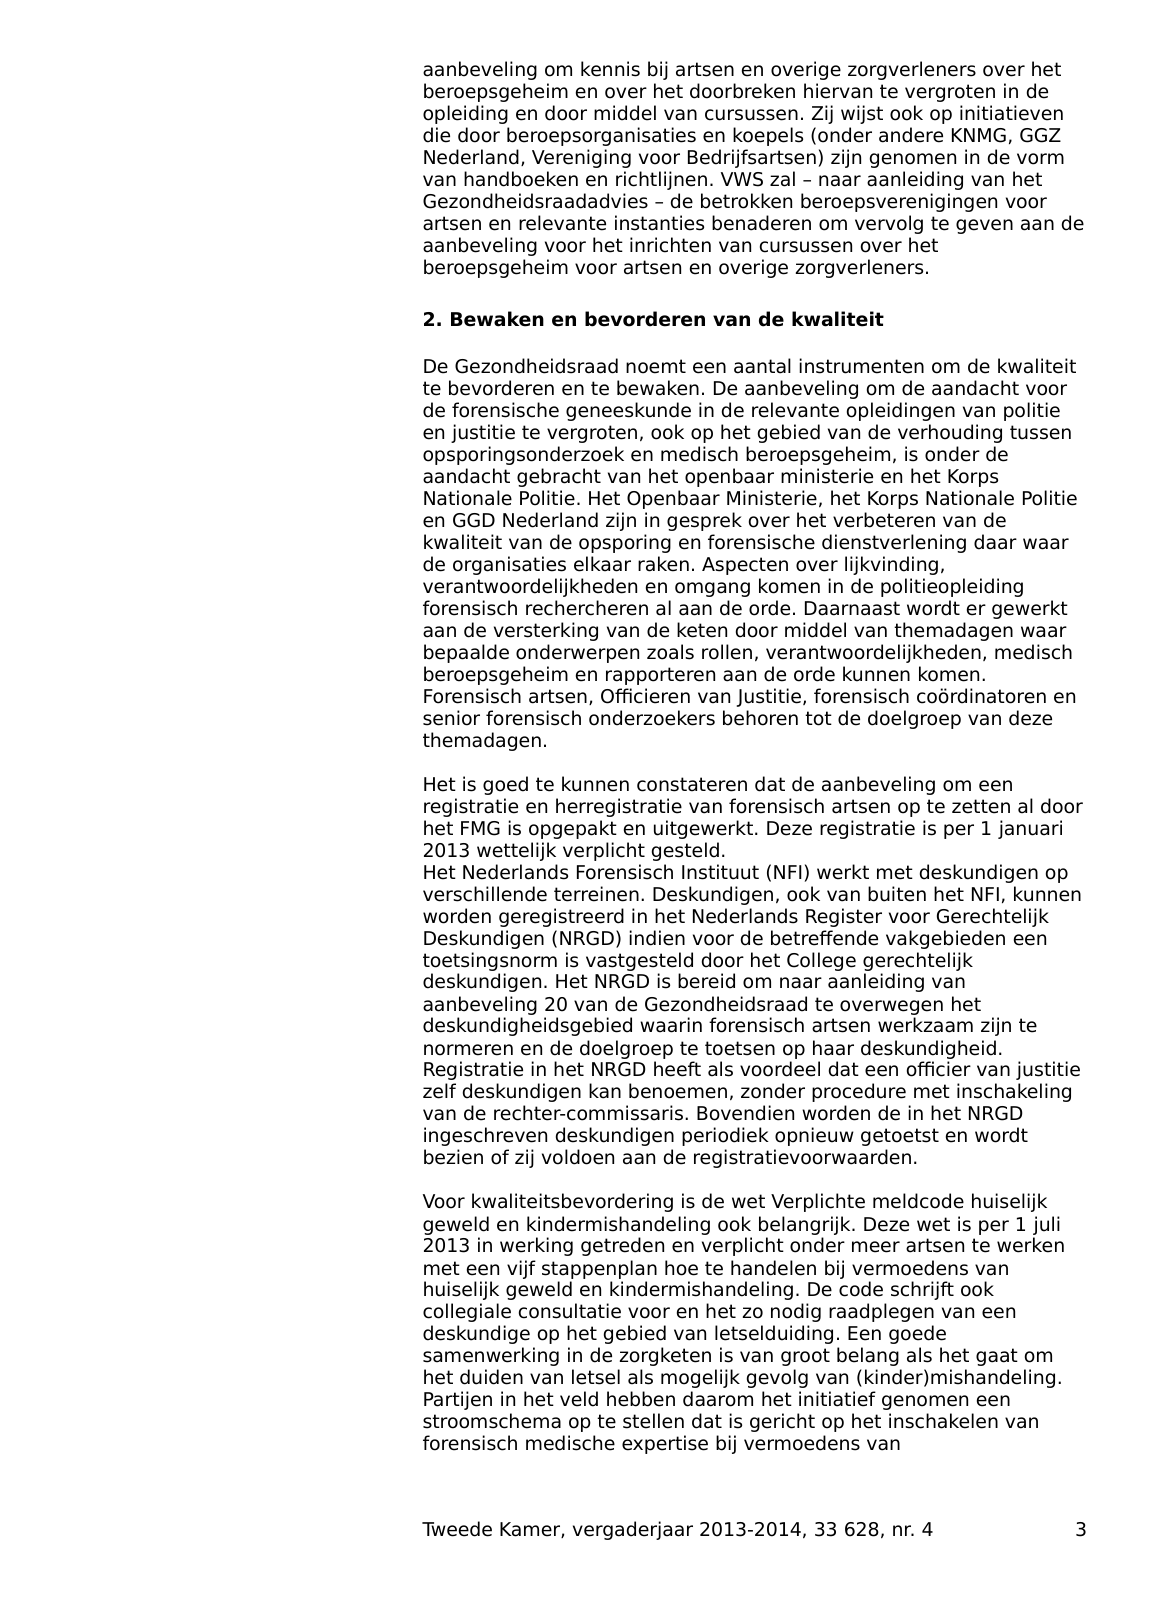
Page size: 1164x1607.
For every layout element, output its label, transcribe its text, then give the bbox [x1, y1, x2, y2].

text De Gezondheidsraad noemt een aantal instrumenten om de kwaliteit te bevorderen en te bewaken. De aanbeveling om de aandacht voor de forensische geneeskunde in de relevante opleidingen van politie en justitie te vergroten, ook op het gebied van de verhouding tussen opsporingsonderzoek en medisch beroepsgeheim, is onder de aandacht gebracht van het openbaar ministerie en het Korps Nationale Politie. Het Openbaar Ministerie, het Korps Nationale Politie en GGD Nederland zijn in gesprek over het verbeteren van de kwaliteit van de opsporing en forensische dienstverlening daar waar de organisaties elkaar raken. Aspecten over lijkvinding, verantwoordelijkheden en omgang komen in de politieopleiding forensisch rechercheren al aan de orde. Daarnaast wordt er gewerkt aan de versterking van de keten door middel van themadagen waar bepaalde onderwerpen zoals rollen, verantwoordelijkheden, medisch beroepsgeheim en rapporteren aan de orde kunnen komen. Forensisch artsen, Officieren van Justitie, forensisch coördinatoren en senior forensisch onderzoekers behoren tot de doelgroep van deze themadagen. [422, 356, 1087, 751]
text Het Nederlands Forensisch Instituut (NFI) werkt met deskundigen op verschillende terreinen. Deskundigen, ook van buiten het NFI, kunnen worden geregistreerd in het Nederlands Register voor Gerechtelijk Deskundigen (NRGD) indien voor de betreffende vakgebieden een toetsingsnorm is vastgesteld door het College gerechtelijk deskundigen. Het NRGD is bereid om naar aanleiding van aanbeveling 20 van de Gezondheidsraad te overwegen het deskundigheidsgebied waarin forensisch artsen werkzaam zijn te normeren en de doelgroep te toetsen op haar deskundigheid. Registratie in het NRGD heeft als voordeel dat een officier van justitie zelf deskundigen kan benoemen, zonder procedure met inschakeling van de rechter-commissaris. Bovendien worden de in het NRGD ingeschreven deskundigen periodiek opnieuw getoetst en wordt bezien of zij voldoen aan de registratievoorwaarden. [422, 862, 1087, 1169]
text Het is goed te kunnen constateren dat de aanbeveling om een registratie en herregistratie van forensisch artsen op te zetten al door het FMG is opgepakt en uitgewerkt. Deze registratie is per 1 januari 2013 wettelijk verplicht gesteld. [422, 774, 1087, 862]
subtitle 2. Bewaken en bevorderen van de kwaliteit [422, 309, 1087, 331]
text Voor kwaliteitsbevordering is de wet Verplichte meldcode huiselijk geweld en kindermishandeling ook belangrijk. Deze wet is per 1 juli 2013 in werking getreden en verplicht onder meer artsen te werken met een vijf stappenplan hoe te handelen bij vermoedens van huiselijk geweld en kindermishandeling. De code schrijft ook collegiale consultatie voor en het zo nodig raadplegen van een deskundige op het gebied van letselduiding. Een goede samenwerking in de zorgketen is van groot belang als het gaat om het duiden van letsel als mogelijk gevolg van (kinder)mishandeling. Partijen in het veld hebben daarom het initiatief genomen een stroomschema op te stellen dat is gericht op het inschakelen van forensisch medische expertise bij vermoedens van [422, 1191, 1087, 1455]
text aanbeveling om kennis bij artsen en overige zorgverleners over het beroepsgeheim en over het doorbreken hiervan te vergroten in de opleiding en door middel van cursussen. Zij wijst ook op initiatieven die door beroepsorganisaties en koepels (onder andere KNMG, GGZ Nederland, Vereniging voor Bedrijfsartsen) zijn genomen in de vorm van handboeken en richtlijnen. VWS zal – naar aanleiding van het Gezondheidsraadadvies – de betrokken beroepsverenigingen voor artsen en relevante instanties benaderen om vervolg te geven aan de aanbeveling voor het inrichten van cursussen over het beroepsgeheim voor artsen en overige zorgverleners. [422, 59, 1087, 279]
